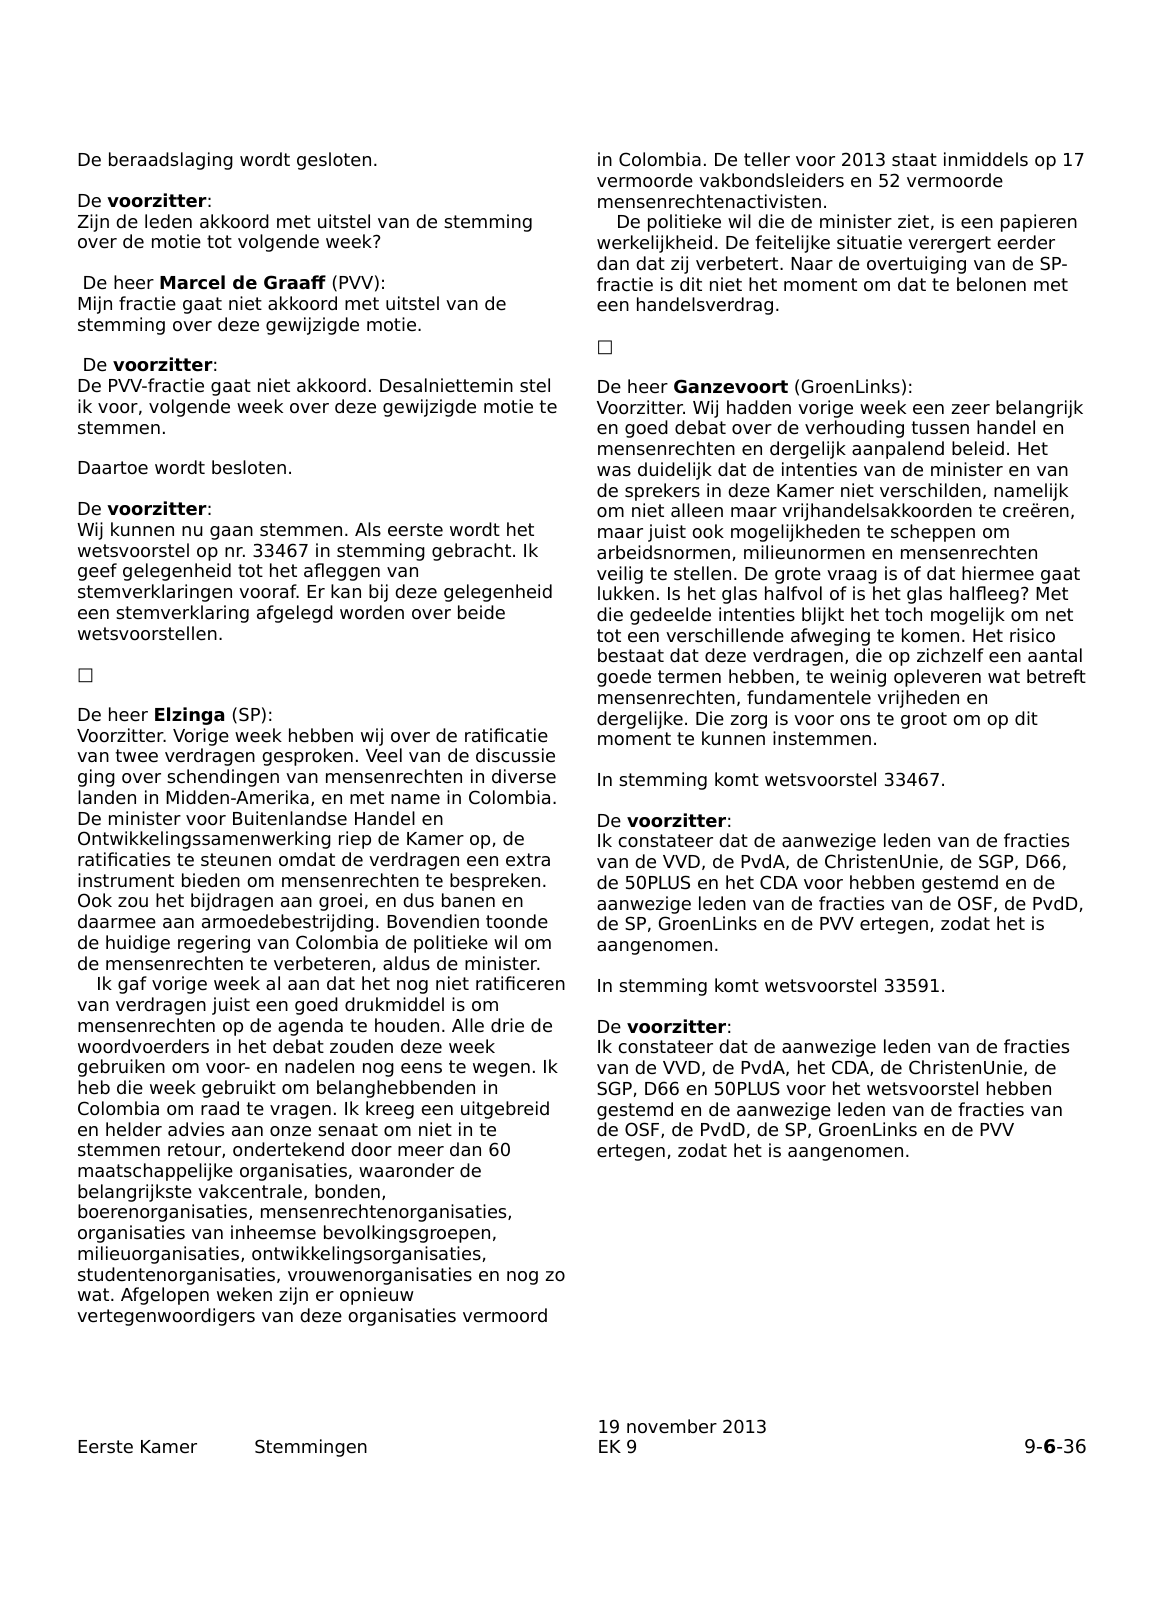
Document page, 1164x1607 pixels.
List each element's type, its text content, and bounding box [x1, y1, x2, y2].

text De voorzitter: [596, 811, 1087, 831]
text De PVV-fractie gaat niet akkoord. Desalniettemin stel ik voor, volgende week over deze gewijzigde motie te stemmen. [77, 376, 567, 438]
text Zijn de leden akkoord met uitstel van de stemming over de motie tot volgende week? [77, 212, 567, 253]
text Ik constateer dat de aanwezige leden van de fracties van de VVD, de PvdA, het CDA, de ChristenUnie, de SGP, D66 en 50PLUS voor het wetsvoorstel hebben gestemd en de aanwezige leden van de fracties van de OSF, de PvdD, de SP, GroenLinks en de PVV ertegen, zodat het is aangenomen. [596, 1037, 1087, 1162]
text Ik constateer dat de aanwezige leden van de fracties van de VVD, de PvdA, de ChristenUnie, de SGP, D66, de 50PLUS en het CDA voor hebben gestemd en de aanwezige leden van de fracties van de OSF, de PvdD, de SP, GroenLinks en de PVV ertegen, zodat het is aangenomen. [596, 831, 1087, 956]
text □ [77, 664, 567, 685]
text De heer Elzinga (SP): [77, 705, 567, 726]
text De voorzitter: [77, 355, 567, 376]
text □ [596, 336, 1087, 357]
text De politieke wil die de minister ziet, is een papieren werkelijkheid. De feitelijke situatie verergert eerder dan dat zij verbetert. Naar de overtuiging van de SP-fractie is dit niet het moment om dat te belonen met een handelsverdrag. [596, 212, 1087, 316]
text Voorzitter. Vorige week hebben wij over de ratificatie van twee verdragen gesproken. Veel van de discussie ging over schendingen van mensenrechten in diverse landen in Midden-Amerika, en met name in Colombia. De minister voor Buitenlandse Handel en Ontwikkelingssamenwerking riep de Kamer op, de ratificaties te steunen omdat de verdragen een extra instrument bieden om mensenrechten te bespreken. Ook zou het bijdragen aan groei, en dus banen en daarmee aan armoedebestrijding. Bovendien toonde de huidige regering van Colombia de politieke wil om de mensenrechten te verbeteren, aldus de minister. [77, 726, 567, 974]
text Ik gaf vorige week al aan dat het nog niet ratificeren van verdragen juist een goed drukmiddel is om mensenrechten op de agenda te houden. Alle drie de woordvoerders in het debat zouden deze week gebruiken om voor- en nadelen nog eens te wegen. Ik heb die week gebruikt om belanghebbenden in Colombia om raad te vragen. Ik kreeg een uitgebreid en helder advies aan onze senaat om niet in te stemmen retour, ondertekend door meer dan 60 maatschappelijke organisaties, waaronder de belangrijkste vakcentrale, bonden, boerenorganisaties, mensenrechtenorganisaties, organisaties van inheemse bevolkingsgroepen, milieuorganisaties, ontwikkelingsorganisaties, studentenorganisaties, vrouwenorganisaties en nog zo wat. Afgelopen weken zijn er opnieuw vertegenwoordigers van deze organisaties vermoord [77, 974, 567, 1327]
text De voorzitter: [596, 1016, 1087, 1037]
text De heer Marcel de Graaff (PVV): [77, 273, 567, 294]
text Daartoe wordt besloten. [77, 458, 567, 479]
text In stemming komt wetsvoorstel 33467. [596, 770, 1087, 791]
text De voorzitter: [77, 499, 567, 520]
text De heer Ganzevoort (GroenLinks): [596, 377, 1087, 397]
text Voorzitter. Wij hadden vorige week een zeer belangrijk en goed debat over de verhouding tussen handel en mensenrechten en dergelijk aanpalend beleid. Het was duidelijk dat de intenties van de minister en van de sprekers in deze Kamer niet verschilden, namelijk om niet alleen maar vrijhandelsakkoorden te creëren, maar juist ook mogelijkheden te scheppen om arbeidsnormen, milieunormen en mensenrechten veilig te stellen. De grote vraag is of dat hiermee gaat lukken. Is het glas halfvol of is het glas halfleeg? Met die gedeelde intenties blijkt het toch mogelijk om net tot een verschillende afweging te komen. Het risico bestaat dat deze verdragen, die op zichzelf een aantal goede termen hebben, te weinig opleveren wat betreft mensenrechten, fundamentele vrijheden en dergelijke. Die zorg is voor ons te groot om op dit moment te kunnen instemmen. [596, 397, 1087, 750]
text De voorzitter: [77, 191, 567, 212]
text De beraadslaging wordt gesloten. [77, 150, 567, 171]
text Mijn fractie gaat niet akkoord met uitstel van de stemming over deze gewijzigde motie. [77, 294, 567, 335]
text In stemming komt wetsvoorstel 33591. [596, 976, 1087, 996]
text in Colombia. De teller voor 2013 staat inmiddels op 17 vermoorde vakbondsleiders en 52 vermoorde mensenrechtenactivisten. [596, 150, 1087, 212]
text Wij kunnen nu gaan stemmen. Als eerste wordt het wetsvoorstel op nr. 33467 in stemming gebracht. Ik geef gelegenheid tot het afleggen van stemverklaringen vooraf. Er kan bij deze gelegenheid een stemverklaring afgelegd worden over beide wetsvoorstellen. [77, 520, 567, 644]
